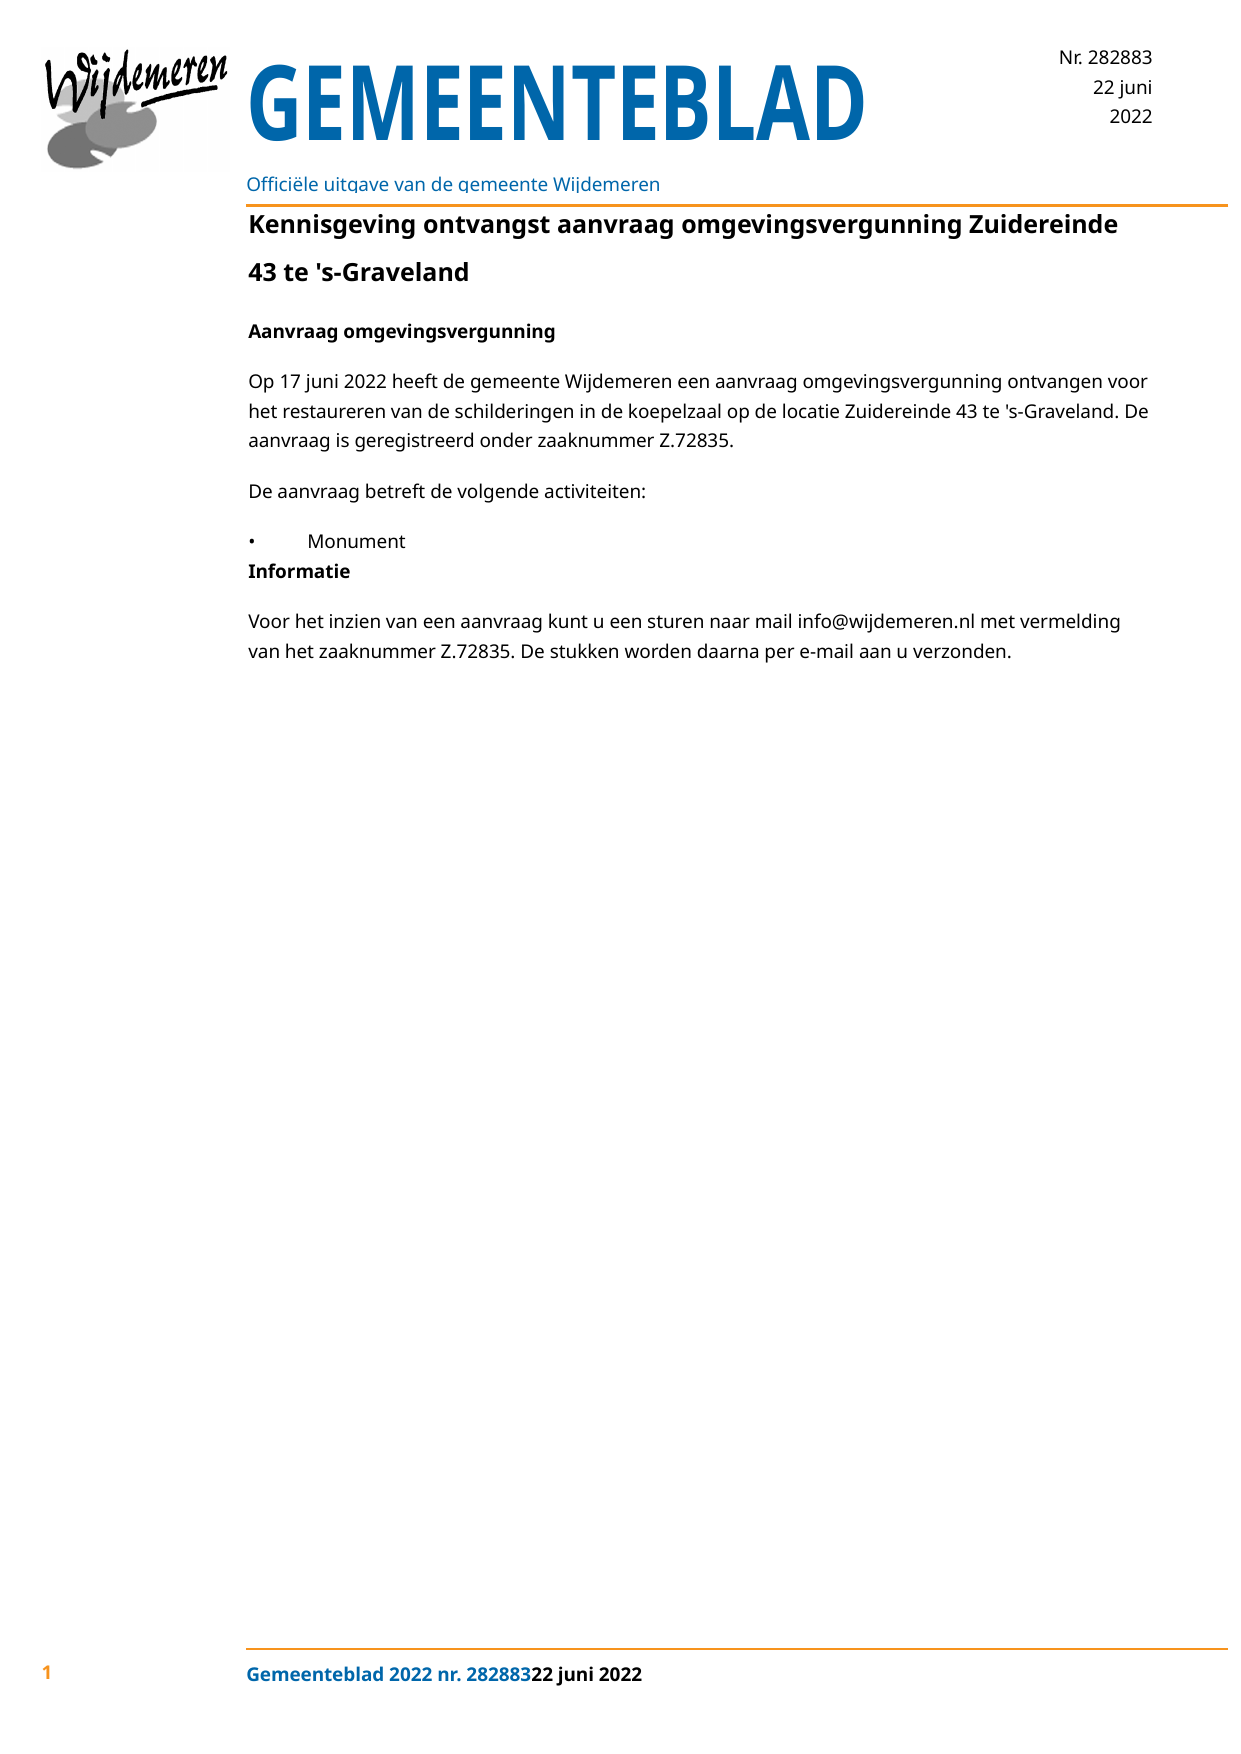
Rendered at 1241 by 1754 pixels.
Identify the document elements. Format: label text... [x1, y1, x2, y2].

text Informatie [248, 558, 1152, 584]
picture [41, 47, 231, 172]
text Op 17 juni 2022 heeft de gemeente Wijdemeren een aanvraag omgevingsvergunning ontvangen voor het restaureren van de schilderingen in de koepelzaal op de locatie Zuidereinde 43 te 's-Graveland. De aanvraag is geregistreerd onder zaaknummer Z.72835. [248, 368, 1152, 453]
text Aanvraag omgevingsvergunning [248, 318, 1152, 344]
text Voor het inzien van een aanvraag kunt u een sturen naar mail info@wijdemeren.nl met vermelding van het zaaknummer Z.72835. De stukken worden daarna per e-mail aan u verzonden. [248, 608, 1152, 664]
text De aanvraag betreft de volgende activiteiten: [248, 478, 1152, 504]
text Kennisgeving ontvangst aanvraag omgevingsvergunning Zuidereinde 43 te 's-Graveland [248, 207, 1152, 288]
list Monument [248, 528, 1152, 554]
